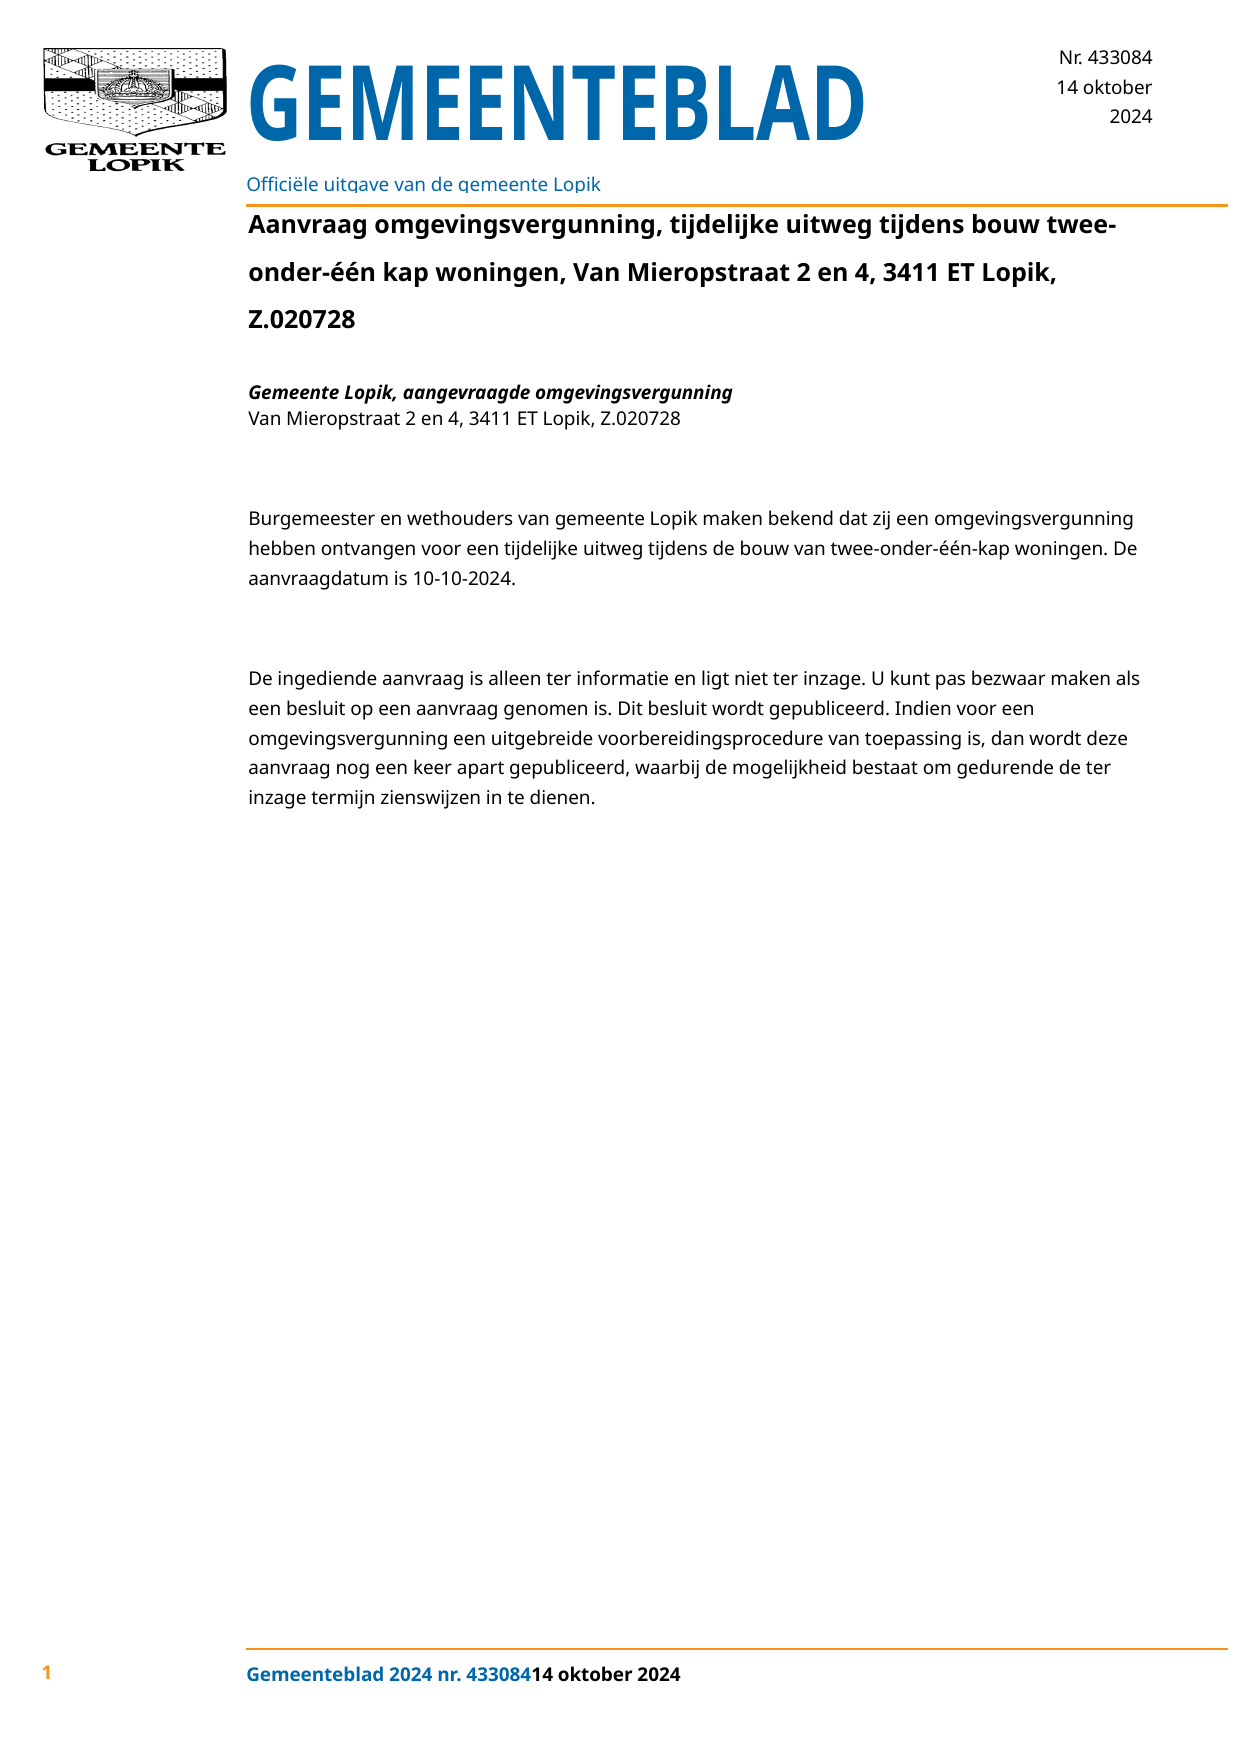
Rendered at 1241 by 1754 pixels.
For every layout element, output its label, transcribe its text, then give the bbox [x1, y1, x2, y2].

picture [41, 47, 231, 172]
text De ingediende aanvraag is alleen ter informatie en ligt niet ter inzage. U kunt pas bezwaar maken als een besluit op een aanvraag genomen is. Dit besluit wordt gepubliceerd. Indien voor een omgevingsvergunning een uitgebreide voorbereidingsprocedure van toepassing is, dan wordt deze aanvraag nog een keer apart gepubliceerd, waarbij de mogelijkheid bestaat om gedurende de ter inzage termijn zienswijzen in te dienen. [248, 666, 1152, 810]
text Gemeente Lopik, aangevraagde omgevingsvergunning [248, 379, 1152, 405]
text Aanvraag omgevingsvergunning, tijdelijke uitweg tijdens bouw twee-onder-één kap woningen, Van Mieropstraat 2 en 4, 3411 ET Lopik, Z.020728 [248, 207, 1152, 336]
text Burgemeester en wethouders van gemeente Lopik maken bekend dat zij een omgevingsvergunning hebben ontvangen voor een tijdelijke uitweg tijdens de bouw van twee-onder-één-kap woningen. De aanvraagdatum is 10-10-2024. [248, 506, 1152, 591]
text Van Mieropstraat 2 en 4, 3411 ET Lopik, Z.020728 [248, 405, 1152, 431]
